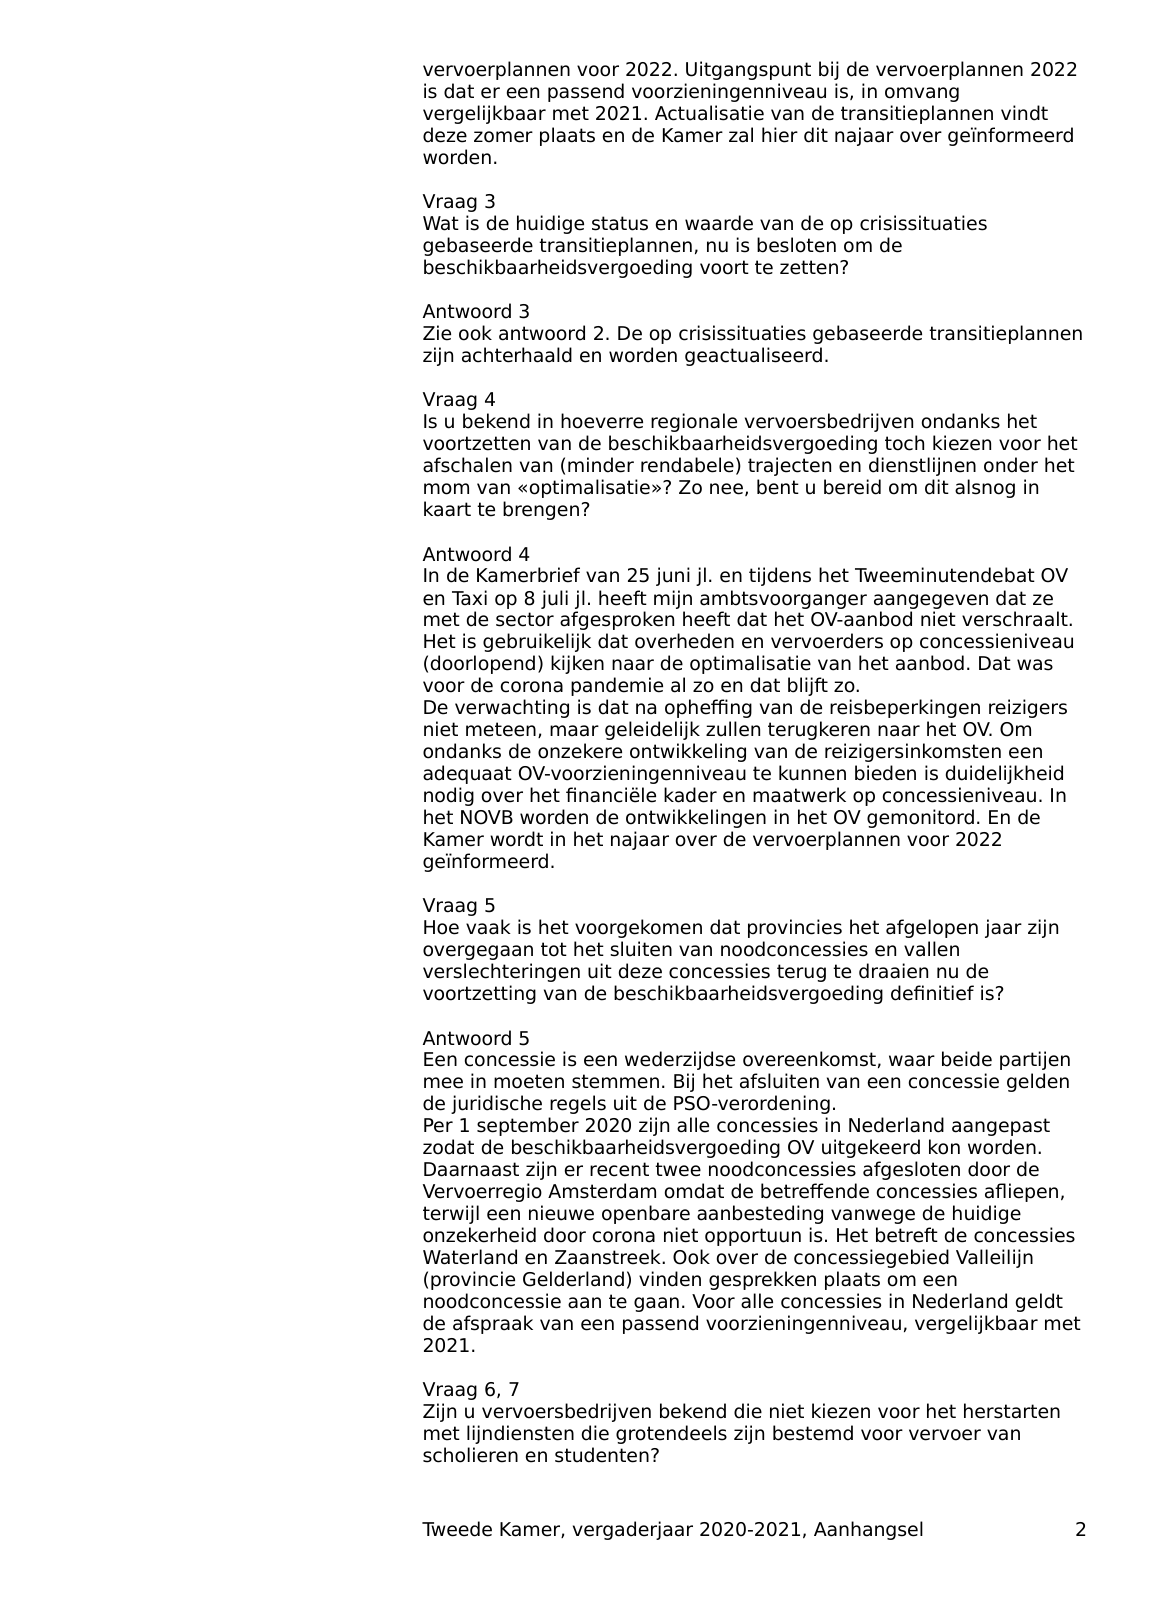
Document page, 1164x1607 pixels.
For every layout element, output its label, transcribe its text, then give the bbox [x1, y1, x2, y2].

text Antwoord 4 [422, 543, 1087, 565]
text Een concessie is een wederzijdse overeenkomst, waar beide partijen mee in moeten stemmen. Bij het afsluiten van een concessie gelden de juridische regels uit de PSO-verordening. [422, 1049, 1087, 1115]
text Antwoord 3 [422, 301, 1087, 323]
text In de Kamerbrief van 25 juni jl. en tijdens het Tweeminutendebat OV en Taxi op 8 juli jl. heeft mijn ambtsvoorganger aangegeven dat ze met de sector afgesproken heeft dat het OV-aanbod niet verschraalt. Het is gebruikelijk dat overheden en vervoerders op concessieniveau (doorlopend) kijken naar de optimalisatie van het aanbod. Dat was voor de corona pandemie al zo en dat blijft zo. [422, 565, 1087, 697]
text Hoe vaak is het voorgekomen dat provincies het afgelopen jaar zijn overgegaan tot het sluiten van noodconcessies en vallen verslechteringen uit deze concessies terug te draaien nu de voortzetting van de beschikbaarheidsvergoeding definitief is? [422, 917, 1087, 1005]
text Per 1 september 2020 zijn alle concessies in Nederland aangepast zodat de beschikbaarheidsvergoeding OV uitgekeerd kon worden. Daarnaast zijn er recent twee noodconcessies afgesloten door de Vervoerregio Amsterdam omdat de betreffende concessies afliepen, terwijl een nieuwe openbare aanbesteding vanwege de huidige onzekerheid door corona niet opportuun is. Het betreft de concessies Waterland en Zaanstreek. Ook over de concessiegebied Valleilijn (provincie Gelderland) vinden gesprekken plaats om een noodconcessie aan te gaan. Voor alle concessies in Nederland geldt de afspraak van een passend voorzieningenniveau, vergelijkbaar met 2021. [422, 1115, 1087, 1357]
text vervoerplannen voor 2022. Uitgangspunt bij de vervoerplannen 2022 is dat er een passend voorzieningenniveau is, in omvang vergelijkbaar met 2021. Actualisatie van de transitieplannen vindt deze zomer plaats en de Kamer zal hier dit najaar over geïnformeerd worden. [422, 59, 1087, 169]
text Is u bekend in hoeverre regionale vervoersbedrijven ondanks het voortzetten van de beschikbaarheidsvergoeding toch kiezen voor het afschalen van (minder rendabele) trajecten en dienstlijnen onder het mom van «optimalisatie»? Zo nee, bent u bereid om dit alsnog in kaart te brengen? [422, 411, 1087, 521]
text Vraag 4 [422, 389, 1087, 411]
text Zie ook antwoord 2. De op crisissituaties gebaseerde transitieplannen zijn achterhaald en worden geactualiseerd. [422, 323, 1087, 367]
text Vraag 6, 7 [422, 1379, 1087, 1401]
text Wat is de huidige status en waarde van de op crisissituaties gebaseerde transitieplannen, nu is besloten om de beschikbaarheidsvergoeding voort te zetten? [422, 213, 1087, 279]
text Zijn u vervoersbedrijven bekend die niet kiezen voor het herstarten met lijndiensten die grotendeels zijn bestemd voor vervoer van scholieren en studenten? [422, 1401, 1087, 1467]
text Vraag 5 [422, 895, 1087, 917]
text Vraag 3 [422, 191, 1087, 213]
text Antwoord 5 [422, 1027, 1087, 1049]
text De verwachting is dat na opheffing van de reisbeperkingen reizigers niet meteen, maar geleidelijk zullen terugkeren naar het OV. Om ondanks de onzekere ontwikkeling van de reizigersinkomsten een adequaat OV-voorzieningenniveau te kunnen bieden is duidelijkheid nodig over het financiële kader en maatwerk op concessieniveau. In het NOVB worden de ontwikkelingen in het OV gemonitord. En de Kamer wordt in het najaar over de vervoerplannen voor 2022 geïnformeerd. [422, 697, 1087, 873]
